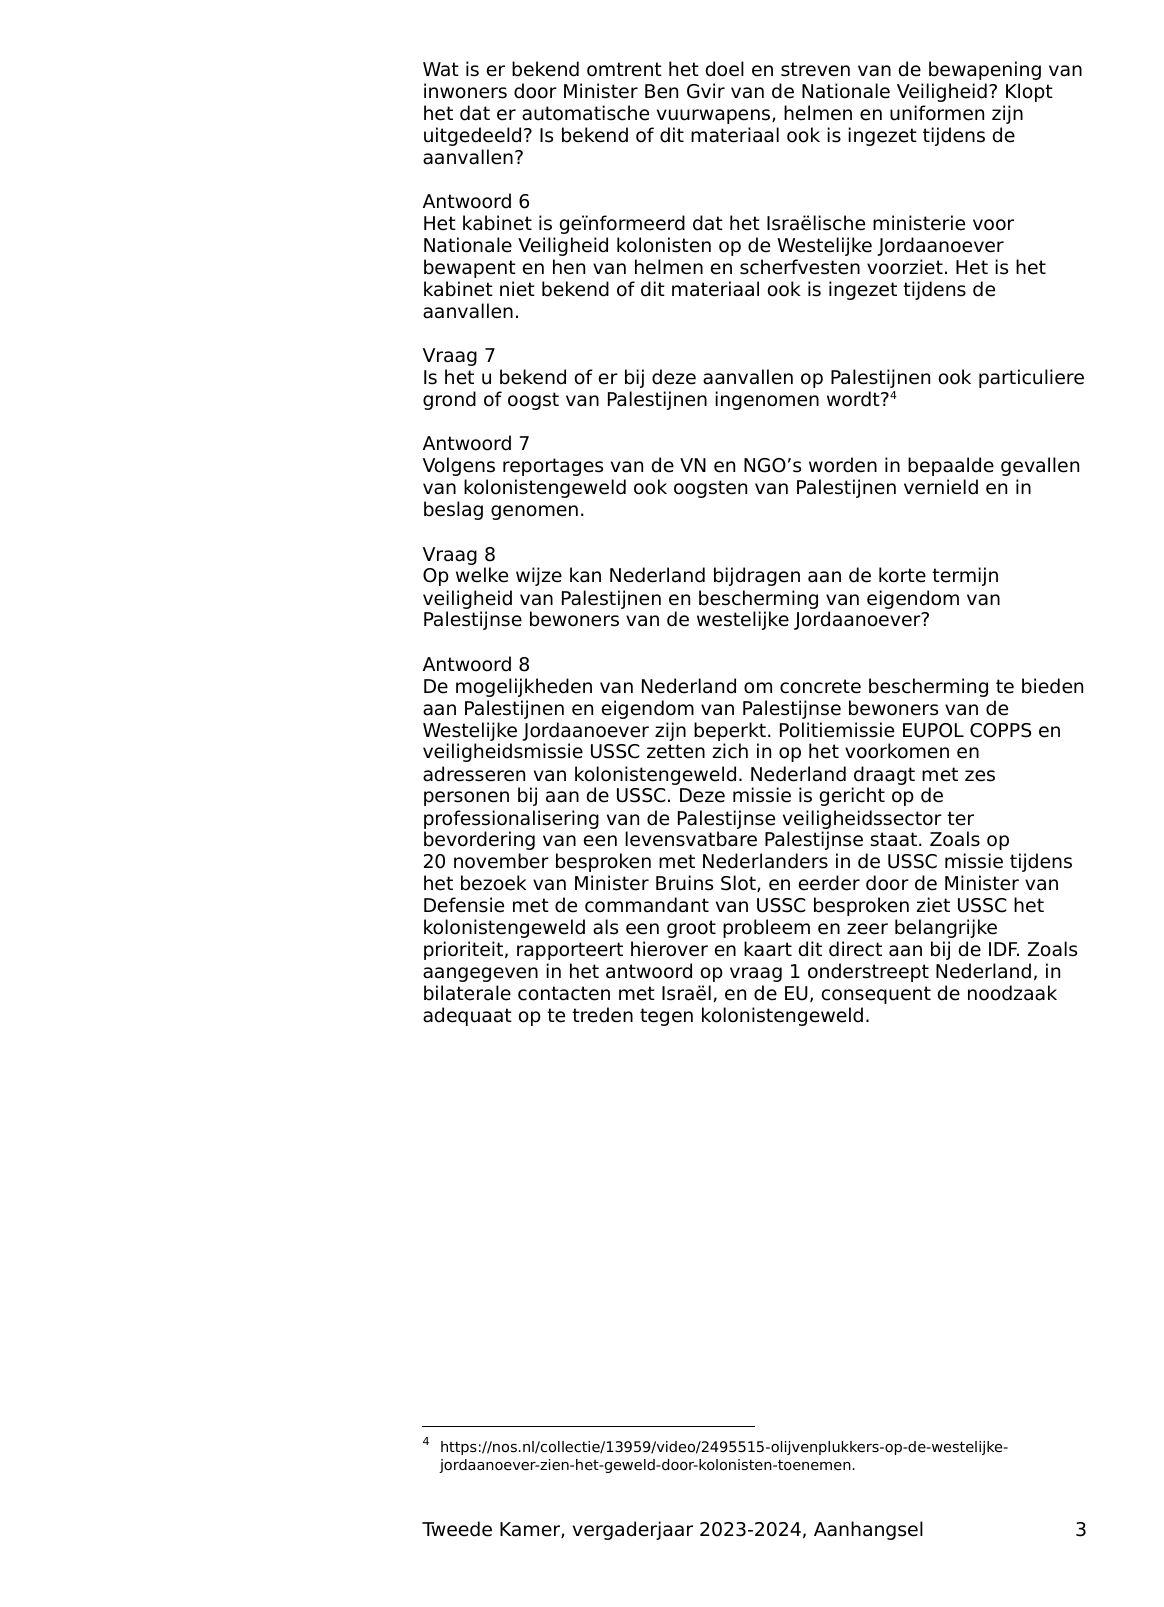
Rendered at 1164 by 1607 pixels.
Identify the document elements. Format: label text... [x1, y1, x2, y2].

text Vraag 7 [422, 345, 1087, 367]
text De mogelijkheden van Nederland om concrete bescherming te bieden aan Palestijnen en eigendom van Palestijnse bewoners van de Westelijke Jordaanoever zijn beperkt. Politiemissie EUPOL COPPS en veiligheidsmissie USSC zetten zich in op het voorkomen en adresseren van kolonistengeweld. Nederland draagt met zes personen bij aan de USSC. Deze missie is gericht op de professionalisering van de Palestijnse veiligheidssector ter bevordering van een levensvatbare Palestijnse staat. Zoals op 20 november besproken met Nederlanders in de USSC missie tijdens het bezoek van Minister Bruins Slot, en eerder door de Minister van Defensie met de commandant van USSC besproken ziet USSC het kolonistengeweld als een groot probleem en zeer belangrijke prioriteit, rapporteert hierover en kaart dit direct aan bij de IDF. Zoals aangegeven in het antwoord op vraag 1 onderstreept Nederland, in bilaterale contacten met Israël, en de EU, consequent de noodzaak adequaat op te treden tegen kolonistengeweld. [422, 676, 1087, 1027]
text Vraag 8 [422, 543, 1087, 565]
text Antwoord 6 [422, 191, 1087, 213]
text Volgens reportages van de VN en NGO’s worden in bepaalde gevallen van kolonistengeweld ook oogsten van Palestijnen vernield en in beslag genomen. [422, 455, 1087, 521]
text Is het u bekend of er bij deze aanvallen op Palestijnen ook particuliere grond of oogst van Palestijnen ingenomen wordt? [422, 367, 1087, 411]
text Wat is er bekend omtrent het doel en streven van de bewapening van inwoners door Minister Ben Gvir van de Nationale Veiligheid? Klopt het dat er automatische vuurwapens, helmen en uniformen zijn uitgedeeld? Is bekend of dit materiaal ook is ingezet tijdens de aanvallen? [422, 59, 1087, 169]
text https://nos.nl/collectie/13959/video/2495515-olijvenplukkers-op-de-westelijke-jordaanoever-zien-het-geweld-door-kolonisten-toenemen. [422, 1435, 1087, 1474]
text Op welke wijze kan Nederland bijdragen aan de korte termijn veiligheid van Palestijnen en bescherming van eigendom van Palestijnse bewoners van de westelijke Jordaanoever? [422, 565, 1087, 631]
text Het kabinet is geïnformeerd dat het Israëlische ministerie voor Nationale Veiligheid kolonisten op de Westelijke Jordaanoever bewapent en hen van helmen en scherfvesten voorziet. Het is het kabinet niet bekend of dit materiaal ook is ingezet tijdens de aanvallen. [422, 213, 1087, 323]
text Antwoord 7 [422, 433, 1087, 455]
text Antwoord 8 [422, 653, 1087, 676]
